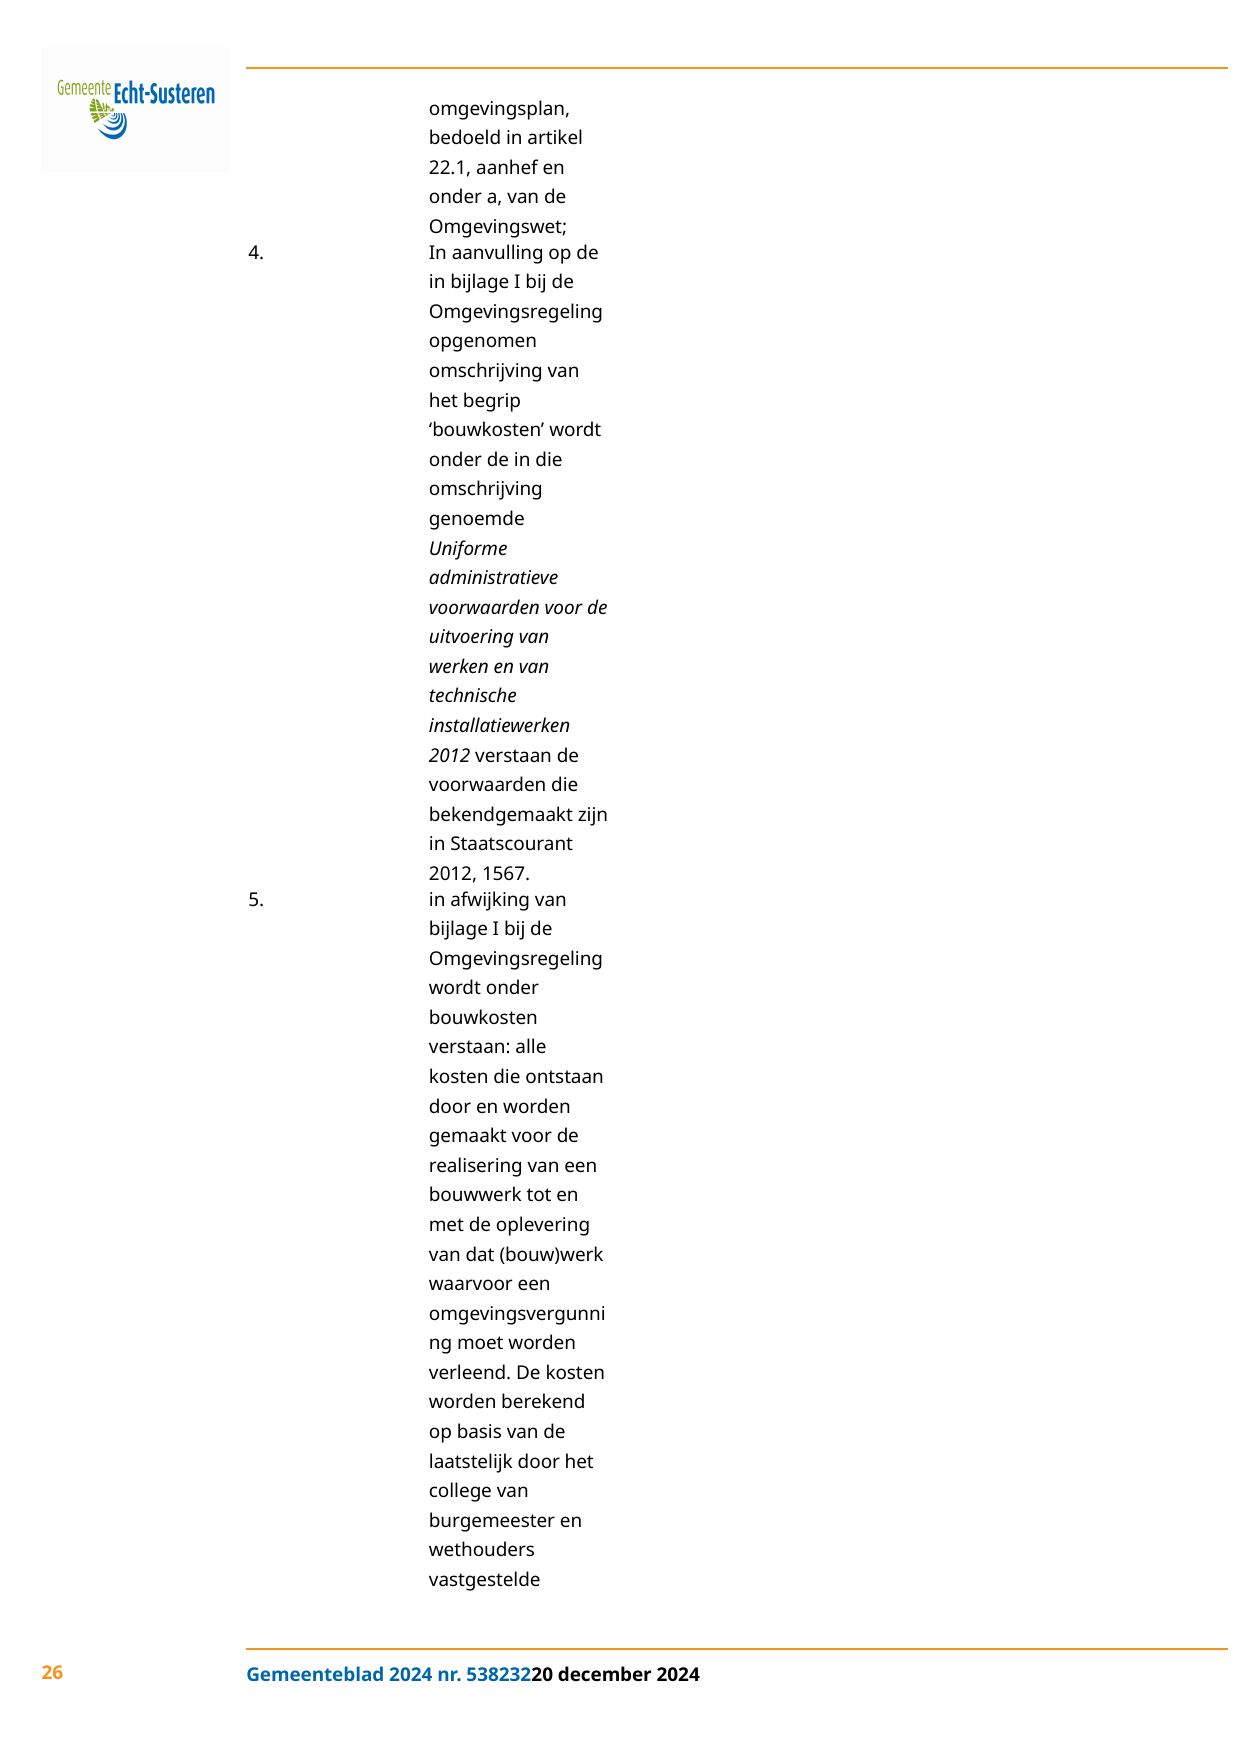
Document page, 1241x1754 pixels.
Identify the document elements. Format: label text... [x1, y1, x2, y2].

table_cell [971, 239, 1152, 886]
table_cell [248, 95, 429, 239]
table_cell [971, 886, 1152, 1592]
table_cell In aanvulling op de in bijlage I bij de Omgevingsregeling opgenomen omschrijving van het begrip ‘bouwkosten’ wordt onder de in die omschrijving genoemde Uniforme administratieve voorwaarden voor de uitvoering van werken en van technische installatiewerken 2012 verstaan de voorwaarden die bekendgemaakt zijn in Staatscourant 2012, 1567. [429, 239, 609, 886]
table_cell [971, 95, 1152, 239]
table_cell 4. [248, 239, 429, 886]
table_cell [609, 239, 790, 886]
table_cell [790, 95, 971, 239]
table_cell [609, 886, 790, 1592]
table_cell in afwijking van bijlage I bij de Omgevingsregeling wordt onder bouwkosten verstaan: alle kosten die ontstaan door en worden gemaakt voor de realisering van een bouwwerk tot en met de oplevering van dat (bouw)werk waarvoor een omgevingsvergunning moet worden verleend. De kosten worden berekend op basis van de laatstelijk door het college van burgemeester en wethouders vastgestelde [429, 886, 609, 1592]
table_cell 5. [248, 886, 429, 1592]
picture [41, 47, 231, 172]
table_cell [790, 239, 971, 886]
table_cell [609, 95, 790, 239]
table_cell [790, 886, 971, 1592]
table_cell omgevingsplan, bedoeld in artikel 22.1, aanhef en onder a, van de Omgevingswet; [429, 95, 609, 239]
